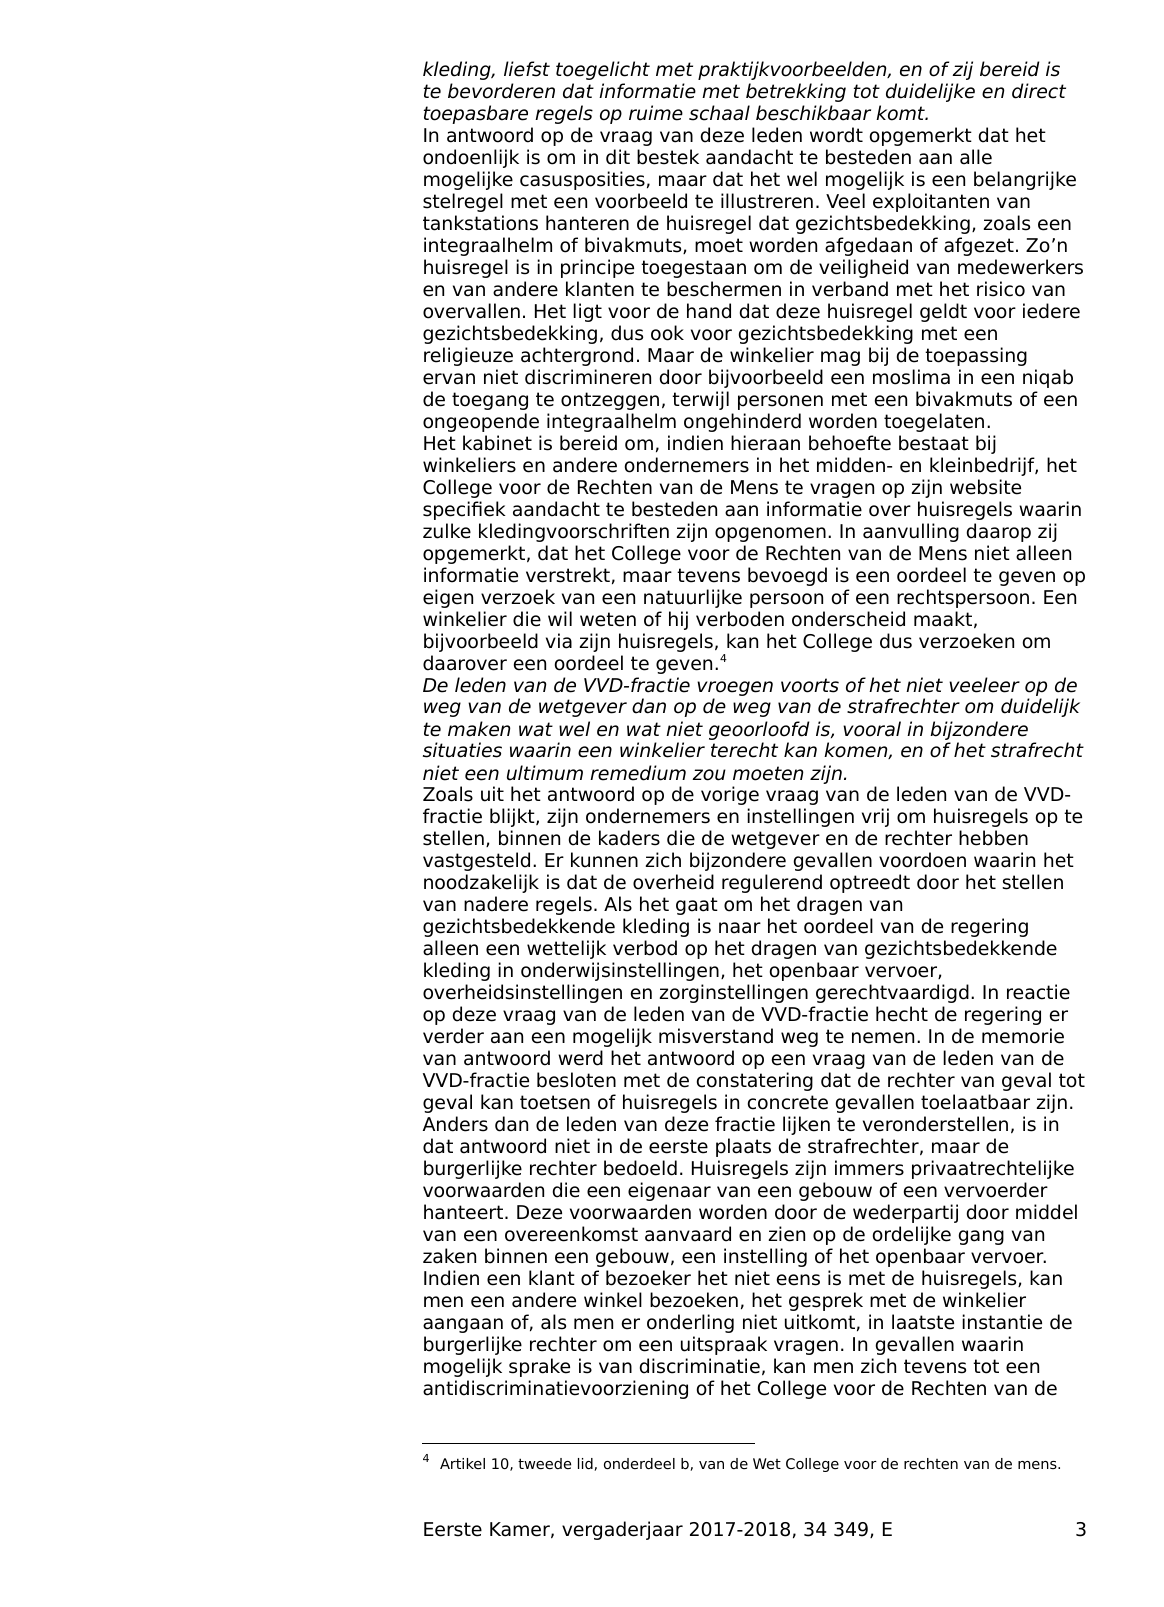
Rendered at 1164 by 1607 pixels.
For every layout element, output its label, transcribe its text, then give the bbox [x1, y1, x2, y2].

text Artikel 10, tweede lid, onderdeel b, van de Wet College voor de rechten van de mens. [422, 1452, 1087, 1474]
text kleding, liefst toegelicht met praktijkvoorbeelden, en of zij bereid is te bevorderen dat informatie met betrekking tot duidelijke en direct toepasbare regels op ruime schaal beschikbaar komt. [422, 59, 1087, 125]
text Het kabinet is bereid om, indien hieraan behoefte bestaat bij winkeliers en andere ondernemers in het midden- en kleinbedrijf, het College voor de Rechten van de Mens te vragen op zijn website specifiek aandacht te besteden aan informatie over huisregels waarin zulke kledingvoorschriften zijn opgenomen. In aanvulling daarop zij opgemerkt, dat het College voor de Rechten van de Mens niet alleen informatie verstrekt, maar tevens bevoegd is een oordeel te geven op eigen verzoek van een natuurlijke persoon of een rechtspersoon. Een winkelier die wil weten of hij verboden onderscheid maakt, bijvoorbeeld via zijn huisregels, kan het College dus verzoeken om daarover een oordeel te geven. [422, 433, 1087, 674]
text Zoals uit het antwoord op de vorige vraag van de leden van de VVD-fractie blijkt, zijn ondernemers en instellingen vrij om huisregels op te stellen, binnen de kaders die de wetgever en de rechter hebben vastgesteld. Er kunnen zich bijzondere gevallen voordoen waarin het noodzakelijk is dat de overheid regulerend optreedt door het stellen van nadere regels. Als het gaat om het dragen van gezichtsbedekkende kleding is naar het oordeel van de regering alleen een wettelijk verbod op het dragen van gezichtsbedekkende kleding in onderwijsinstellingen, het openbaar vervoer, overheidsinstellingen en zorginstellingen gerechtvaardigd. In reactie op deze vraag van de leden van de VVD-fractie hecht de regering er verder aan een mogelijk misverstand weg te nemen. In de memorie van antwoord werd het antwoord op een vraag van de leden van de VVD-fractie besloten met de constatering dat de rechter van geval tot geval kan toetsen of huisregels in concrete gevallen toelaatbaar zijn. Anders dan de leden van deze fractie lijken te veronderstellen, is in dat antwoord niet in de eerste plaats de strafrechter, maar de burgerlijke rechter bedoeld. Huisregels zijn immers privaatrechtelijke voorwaarden die een eigenaar van een gebouw of een vervoerder hanteert. Deze voorwaarden worden door de wederpartij door middel van een overeenkomst aanvaard en zien op de ordelijke gang van zaken binnen een gebouw, een instelling of het openbaar vervoer. Indien een klant of bezoeker het niet eens is met de huisregels, kan men een andere winkel bezoeken, het gesprek met de winkelier aangaan of, als men er onderling niet uitkomt, in laatste instantie de burgerlijke rechter om een uitspraak vragen. In gevallen waarin mogelijk sprake is van discriminatie, kan men zich tevens tot een antidiscriminatievoorziening of het College voor de Rechten van de [422, 784, 1087, 1400]
text De leden van de VVD-fractie vroegen voorts of het niet veeleer op de weg van de wetgever dan op de weg van de strafrechter om duidelijk te maken wat wel en wat niet geoorloofd is, vooral in bijzondere situaties waarin een winkelier terecht kan komen, en of het strafrecht niet een ultimum remedium zou moeten zijn. [422, 674, 1087, 784]
text In antwoord op de vraag van deze leden wordt opgemerkt dat het ondoenlijk is om in dit bestek aandacht te besteden aan alle mogelijke casusposities, maar dat het wel mogelijk is een belangrijke stelregel met een voorbeeld te illustreren. Veel exploitanten van tankstations hanteren de huisregel dat gezichtsbedekking, zoals een integraalhelm of bivakmuts, moet worden afgedaan of afgezet. Zo’n huisregel is in principe toegestaan om de veiligheid van medewerkers en van andere klanten te beschermen in verband met het risico van overvallen. Het ligt voor de hand dat deze huisregel geldt voor iedere gezichtsbedekking, dus ook voor gezichtsbedekking met een religieuze achtergrond. Maar de winkelier mag bij de toepassing ervan niet discrimineren door bijvoorbeeld een moslima in een niqab de toegang te ontzeggen, terwijl personen met een bivakmuts of een ongeopende integraalhelm ongehinderd worden toegelaten. [422, 125, 1087, 433]
